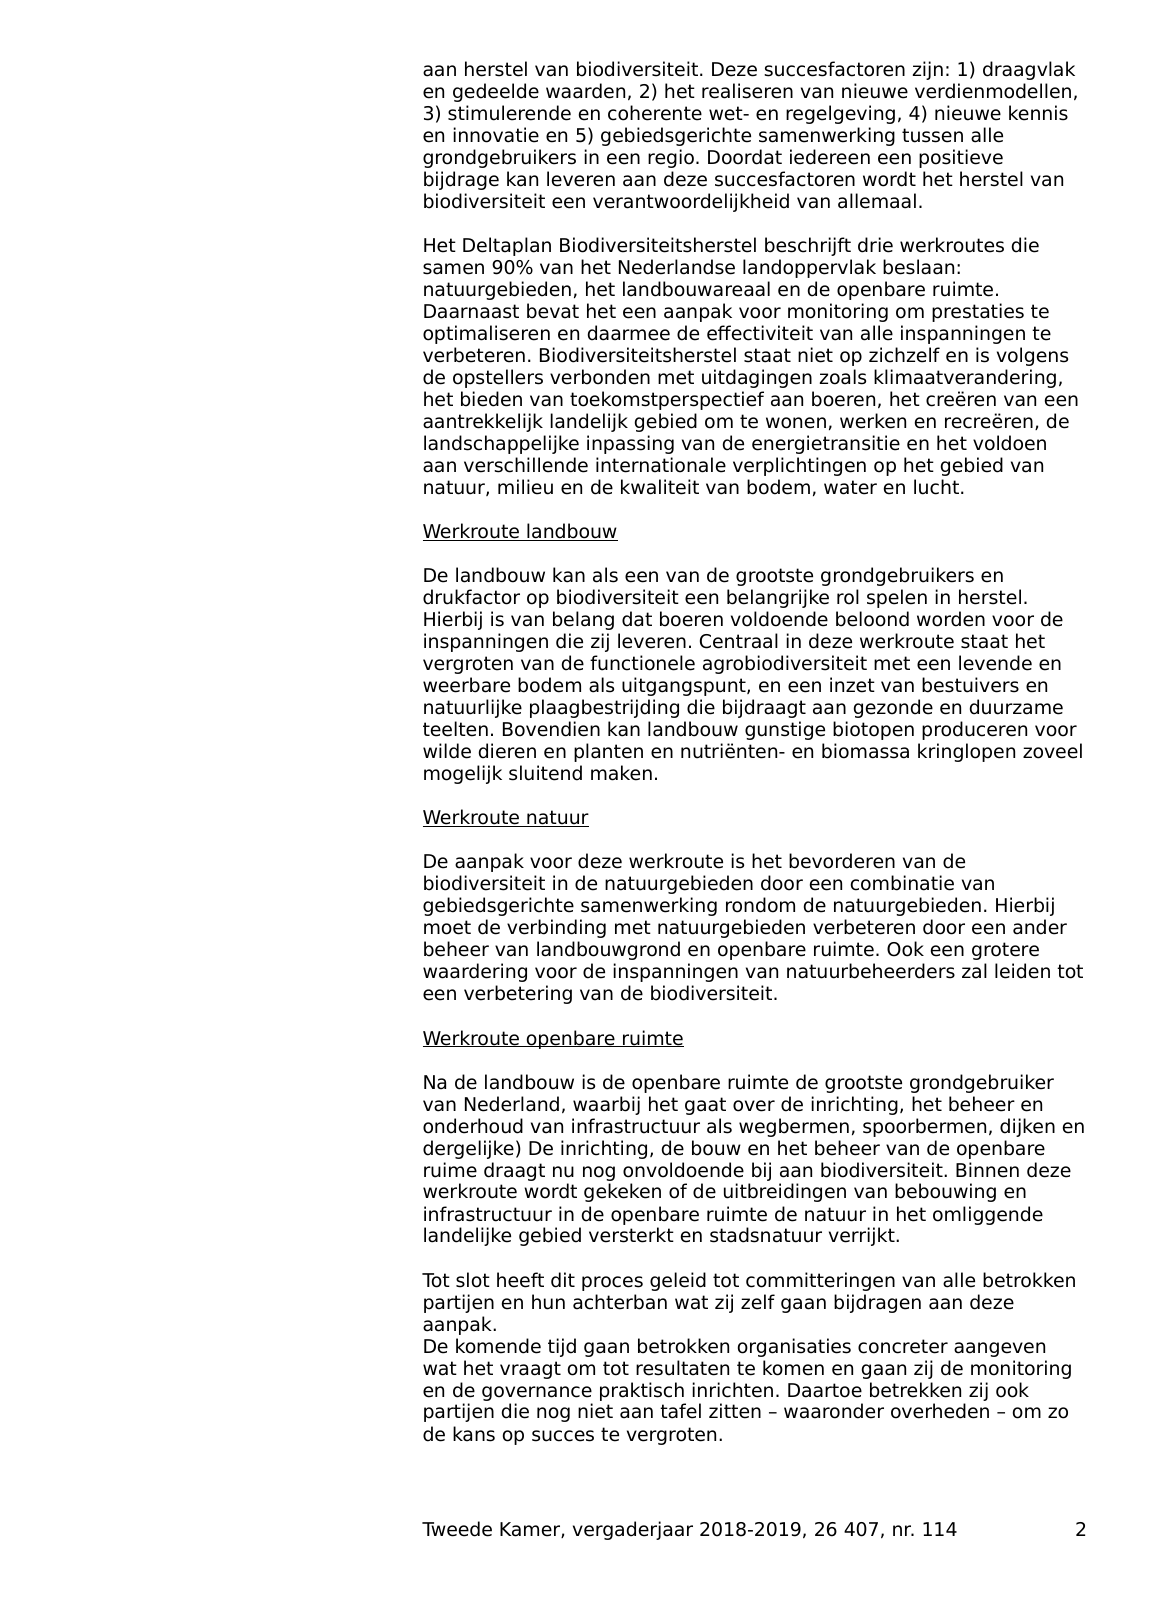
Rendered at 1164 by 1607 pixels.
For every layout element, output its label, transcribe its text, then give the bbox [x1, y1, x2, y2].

text De aanpak voor deze werkroute is het bevorderen van de biodiversiteit in de natuurgebieden door een combinatie van gebiedsgerichte samenwerking rondom de natuurgebieden. Hierbij moet de verbinding met natuurgebieden verbeteren door een ander beheer van landbouwgrond en openbare ruimte. Ook een grotere waardering voor de inspanningen van natuurbeheerders zal leiden tot een verbetering van de biodiversiteit. [422, 851, 1087, 1005]
text Na de landbouw is de openbare ruimte de grootste grondgebruiker van Nederland, waarbij het gaat over de inrichting, het beheer en onderhoud van infrastructuur als wegbermen, spoorbermen, dijken en dergelijke) De inrichting, de bouw en het beheer van de openbare ruime draagt nu nog onvoldoende bij aan biodiversiteit. Binnen deze werkroute wordt gekeken of de uitbreidingen van bebouwing en infrastructuur in de openbare ruimte de natuur in het omliggende landelijke gebied versterkt en stadsnatuur verrijkt. [422, 1072, 1087, 1247]
text De landbouw kan als een van de grootste grondgebruikers en drukfactor op biodiversiteit een belangrijke rol spelen in herstel. Hierbij is van belang dat boeren voldoende beloond worden voor de inspanningen die zij leveren. Centraal in deze werkroute staat het vergroten van de functionele agrobiodiversiteit met een levende en weerbare bodem als uitgangspunt, en een inzet van bestuivers en natuurlijke plaagbestrijding die bijdraagt aan gezonde en duurzame teelten. Bovendien kan landbouw gunstige biotopen produceren voor wilde dieren en planten en nutriënten- en biomassa kringlopen zoveel mogelijk sluitend maken. [422, 565, 1087, 785]
text Het Deltaplan Biodiversiteitsherstel beschrijft drie werkroutes die samen 90% van het Nederlandse landoppervlak beslaan: natuurgebieden, het landbouwareaal en de openbare ruimte. Daarnaast bevat het een aanpak voor monitoring om prestaties te optimaliseren en daarmee de effectiviteit van alle inspanningen te verbeteren. Biodiversiteitsherstel staat niet op zichzelf en is volgens de opstellers verbonden met uitdagingen zoals klimaatverandering, het bieden van toekomstperspectief aan boeren, het creëren van een aantrekkelijk landelijk gebied om te wonen, werken en recreëren, de landschappelijke inpassing van de energietransitie en het voldoen aan verschillende internationale verplichtingen op het gebied van natuur, milieu en de kwaliteit van bodem, water en lucht. [422, 235, 1087, 499]
text aan herstel van biodiversiteit. Deze succesfactoren zijn: 1) draagvlak en gedeelde waarden, 2) het realiseren van nieuwe verdienmodellen, 3) stimulerende en coherente wet- en regelgeving, 4) nieuwe kennis en innovatie en 5) gebiedsgerichte samenwerking tussen alle grondgebruikers in een regio. Doordat iedereen een positieve bijdrage kan leveren aan deze succesfactoren wordt het herstel van biodiversiteit een verantwoordelijkheid van allemaal. [422, 59, 1087, 213]
text De komende tijd gaan betrokken organisaties concreter aangeven wat het vraagt om tot resultaten te komen en gaan zij de monitoring en de governance praktisch inrichten. Daartoe betrekken zij ook partijen die nog niet aan tafel zitten – waaronder overheden – om zo de kans op succes te vergroten. [422, 1336, 1087, 1445]
subtitle Werkroute natuur [422, 807, 1087, 829]
text Tot slot heeft dit proces geleid tot committeringen van alle betrokken partijen en hun achterban wat zij zelf gaan bijdragen aan deze aanpak. [422, 1269, 1087, 1336]
subtitle Werkroute openbare ruimte [422, 1027, 1087, 1049]
subtitle Werkroute landbouw [422, 521, 1087, 543]
